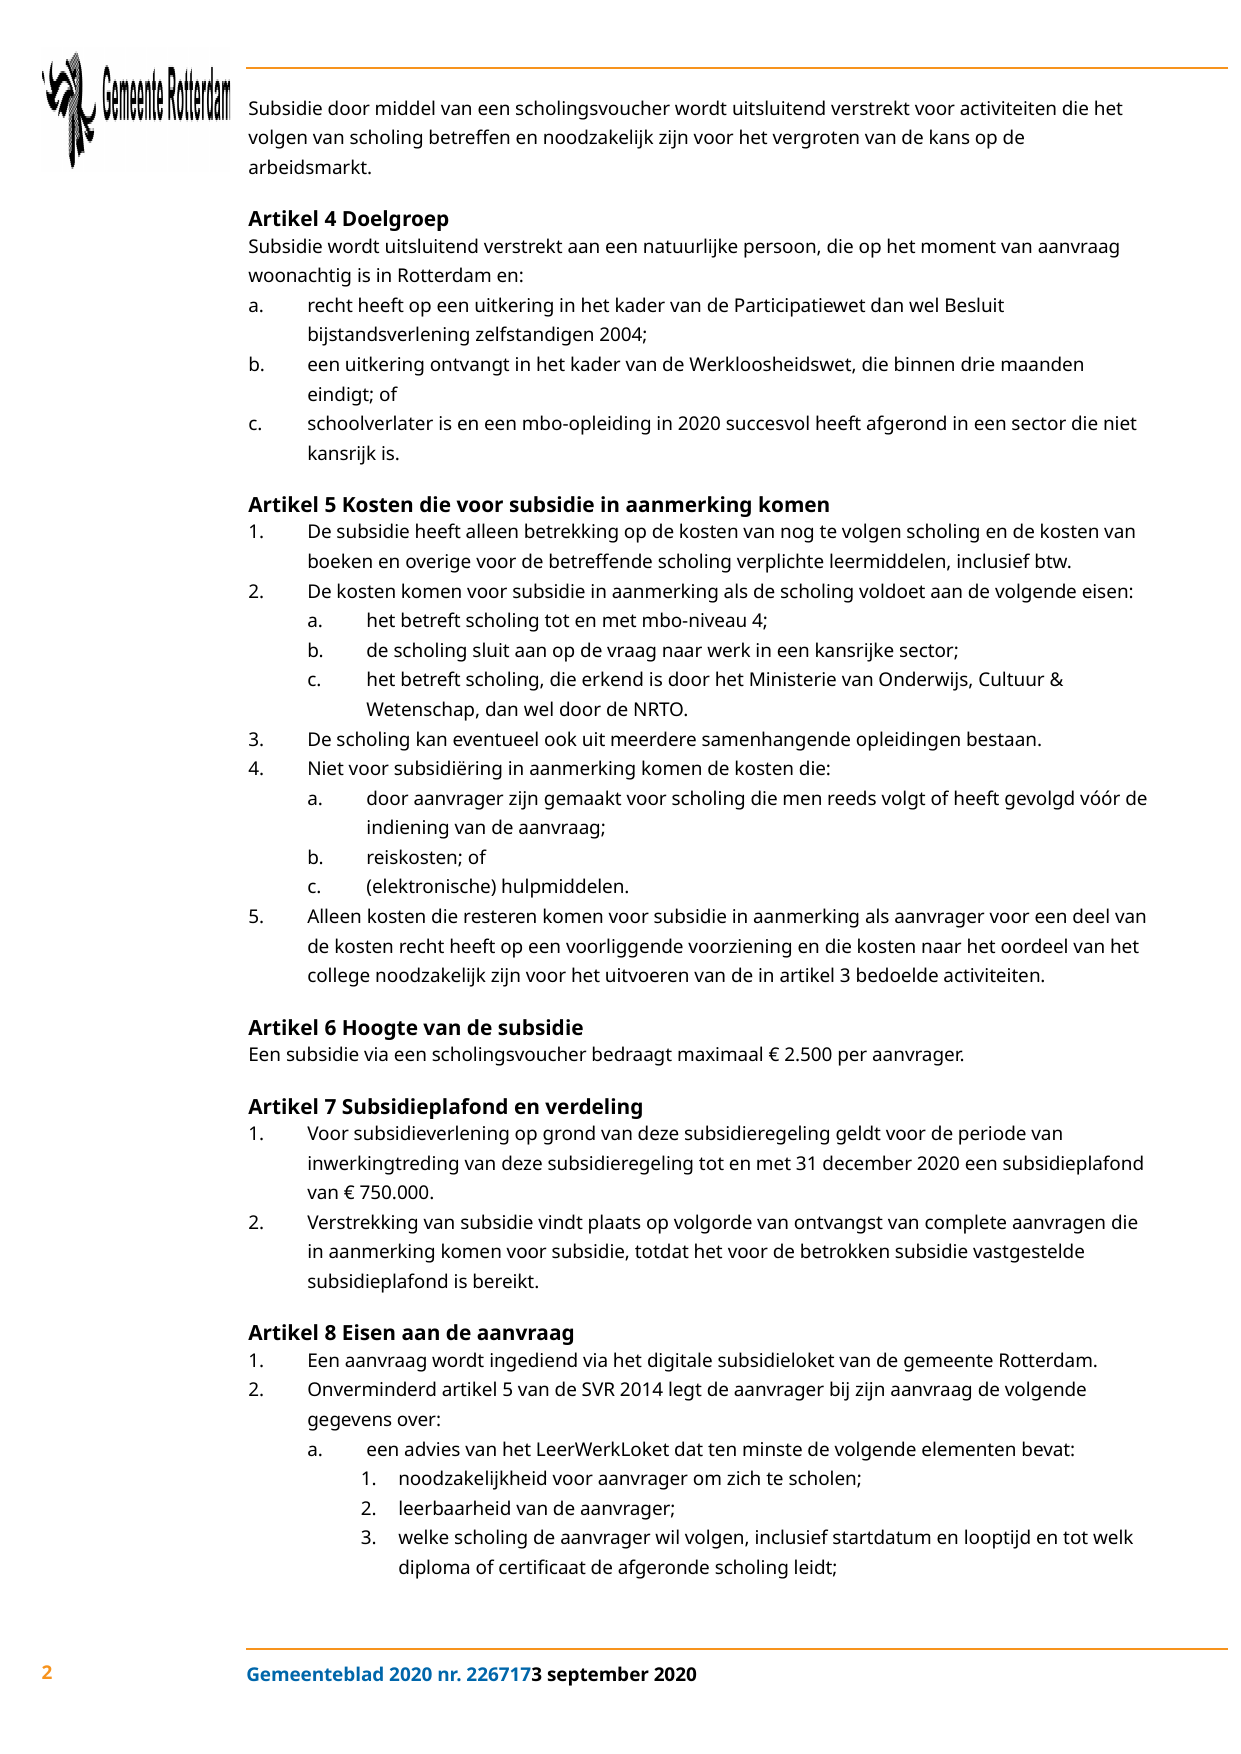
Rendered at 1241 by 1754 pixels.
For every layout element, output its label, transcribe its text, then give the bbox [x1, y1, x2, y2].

list Voor subsidieverlening op grond van deze subsidieregeling geldt voor de periode van inwerkingtreding van deze subsidieregeling tot en met 31 december 2020 een subsidieplafond van € 750.000. [248, 1120, 1152, 1205]
text Artikel 4 Doelgroep [248, 204, 1152, 233]
list Niet voor subsidiëring in aanmerking komen de kosten die: [248, 755, 1152, 781]
list een uitkering ontvangt in het kader van de Werkloosheidswet, die binnen drie maanden eindigt; of [248, 351, 1152, 406]
text Een subsidie via een scholingsvoucher bedraagt maximaal € 2.500 per aanvrager. [248, 1041, 1152, 1067]
list De subsidie heeft alleen betrekking op de kosten van nog te volgen scholing en de kosten van boeken en overige voor de betreffende scholing verplichte leermiddelen, inclusief btw. [248, 519, 1152, 574]
text Subsidie wordt uitsluitend verstrekt aan een natuurlijke persoon, die op het moment van aanvraag woonachtig is in Rotterdam en: [248, 233, 1152, 288]
list het betreft scholing, die erkend is door het Ministerie van Onderwijs, Cultuur & Wetenschap, dan wel door de NRTO. [307, 667, 1152, 722]
list door aanvrager zijn gemaakt voor scholing die men reeds volgt of heeft gevolgd vóór de indiening van de aanvraag; [307, 785, 1152, 840]
text Artikel 5 Kosten die voor subsidie in aanmerking komen [248, 490, 1152, 519]
list (elektronische) hulpmiddelen. [307, 874, 1152, 899]
picture [41, 47, 231, 172]
list noodzakelijkheid voor aanvrager om zich te scholen; [361, 1465, 1152, 1491]
list De scholing kan eventueel ook uit meerdere samenhangende opleidingen bestaan. [248, 726, 1152, 752]
list schoolverlater is en een mbo-opleiding in 2020 succesvol heeft afgerond in een sector die niet kansrijk is. [248, 410, 1152, 466]
list een advies van het LeerWerkLoket dat ten minste de volgende elementen bevat: [307, 1436, 1152, 1461]
list Alleen kosten die resteren komen voor subsidie in aanmerking als aanvrager voor een deel van de kosten recht heeft op een voorliggende voorziening en die kosten naar het oordeel van het college noodzakelijk zijn voor het uitvoeren van de in artikel 3 bedoelde activiteiten. [248, 903, 1152, 988]
list De kosten komen voor subsidie in aanmerking als de scholing voldoet aan de volgende eisen: [248, 578, 1152, 604]
text Artikel 8 Eisen aan de aanvraag [248, 1318, 1152, 1347]
list reiskosten; of [307, 844, 1152, 870]
text Subsidie door middel van een scholingsvoucher wordt uitsluitend verstrekt voor activiteiten die het volgen van scholing betreffen en noodzakelijk zijn voor het vergroten van de kans op de arbeidsmarkt. [248, 95, 1152, 180]
list Verstrekking van subsidie vindt plaats op volgorde van ontvangst van complete aanvragen die in aanmerking komen voor subsidie, totdat het voor de betrokken subsidie vastgestelde subsidieplafond is bereikt. [248, 1209, 1152, 1294]
list Een aanvraag wordt ingediend via het digitale subsidieloket van de gemeente Rotterdam. [248, 1347, 1152, 1373]
list welke scholing de aanvrager wil volgen, inclusief startdatum en looptijd en tot welk diploma of certificaat de afgeronde scholing leidt; [361, 1524, 1152, 1580]
list de scholing sluit aan op de vraag naar werk in een kansrijke sector; [307, 637, 1152, 663]
list Onverminderd artikel 5 van de SVR 2014 legt de aanvrager bij zijn aanvraag de volgende gegevens over: [248, 1377, 1152, 1432]
list het betreft scholing tot en met mbo-niveau 4; [307, 607, 1152, 633]
text Artikel 6 Hoogte van de subsidie [248, 1013, 1152, 1041]
text Artikel 7 Subsidieplafond en verdeling [248, 1092, 1152, 1120]
list leerbaarheid van de aanvrager; [361, 1495, 1152, 1521]
list recht heeft op een uitkering in het kader van de Participatiewet dan wel Besluit bijstandsverlening zelfstandigen 2004; [248, 292, 1152, 347]
